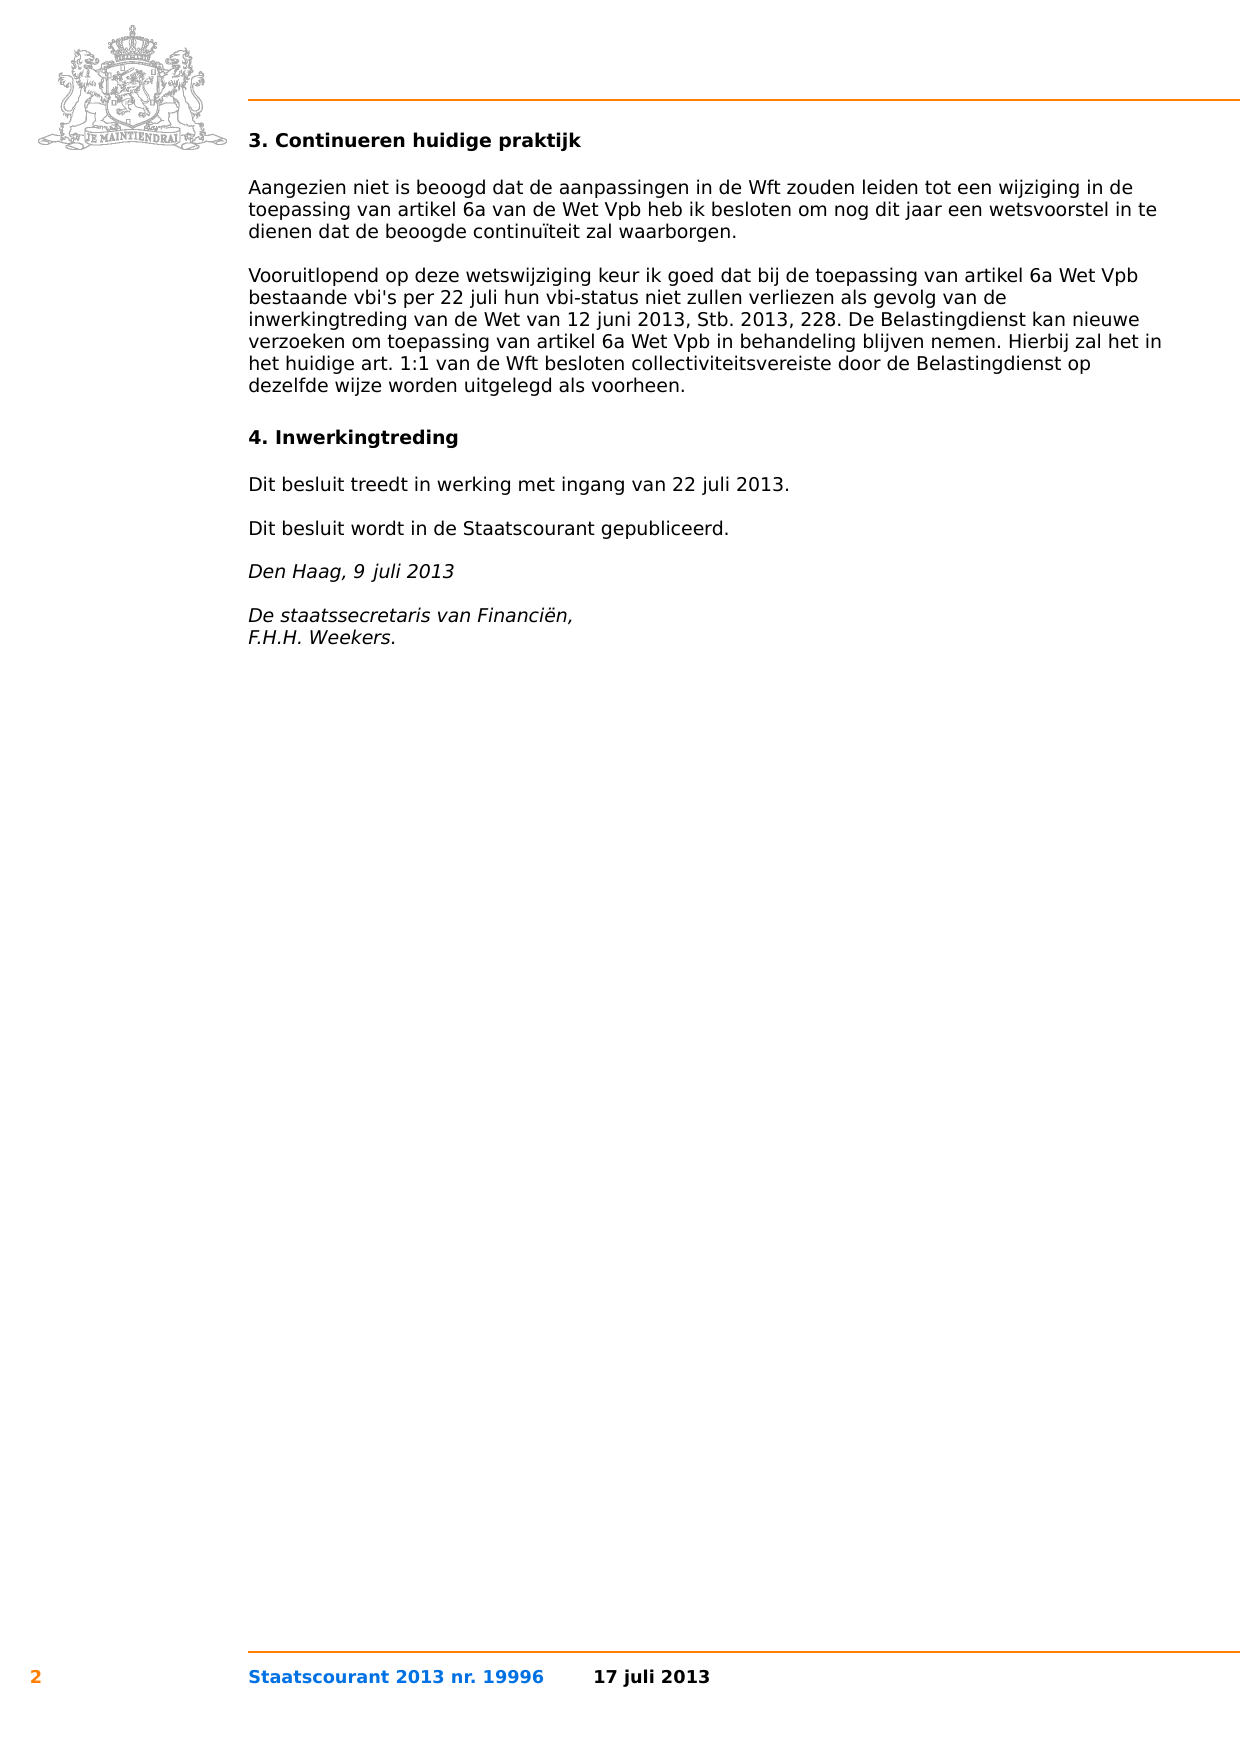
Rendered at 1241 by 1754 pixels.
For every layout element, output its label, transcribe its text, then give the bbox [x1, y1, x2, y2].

picture [38, 25, 227, 150]
text Aangezien niet is beoogd dat de aanpassingen in de Wft zouden leiden tot een wijziging in de toepassing van artikel 6a van de Wet Vpb heb ik besloten om nog dit jaar een wetsvoorstel in te dienen dat de beoogde continuïteit zal waarborgen. [248, 177, 1163, 243]
text Dit besluit treedt in werking met ingang van 22 juli 2013. [248, 473, 1163, 496]
subtitle 4. Inwerkingtreding [248, 427, 1163, 448]
text Vooruitlopend op deze wetswijziging keur ik goed dat bij de toepassing van artikel 6a Wet Vpb bestaande vbi's per 22 juli hun vbi-status niet zullen verliezen als gevolg van de inwerkingtreding van de Wet van 12 juni 2013, Stb. 2013, 228. De Belastingdienst kan nieuwe verzoeken om toepassing van artikel 6a Wet Vpb in behandeling blijven nemen. Hierbij zal het in het huidige art. 1:1 van de Wft besloten collectiviteitsvereiste door de Belastingdienst op dezelfde wijze worden uitgelegd als voorheen. [248, 265, 1163, 397]
subtitle 3. Continueren huidige praktijk [248, 130, 1163, 152]
text Den Haag, 9 juli 2013 [248, 561, 1163, 583]
text De staatssecretaris van Financiën, F.H.H. Weekers. [248, 605, 1163, 649]
text Dit besluit wordt in de Staatscourant gepubliceerd. [248, 517, 1163, 539]
